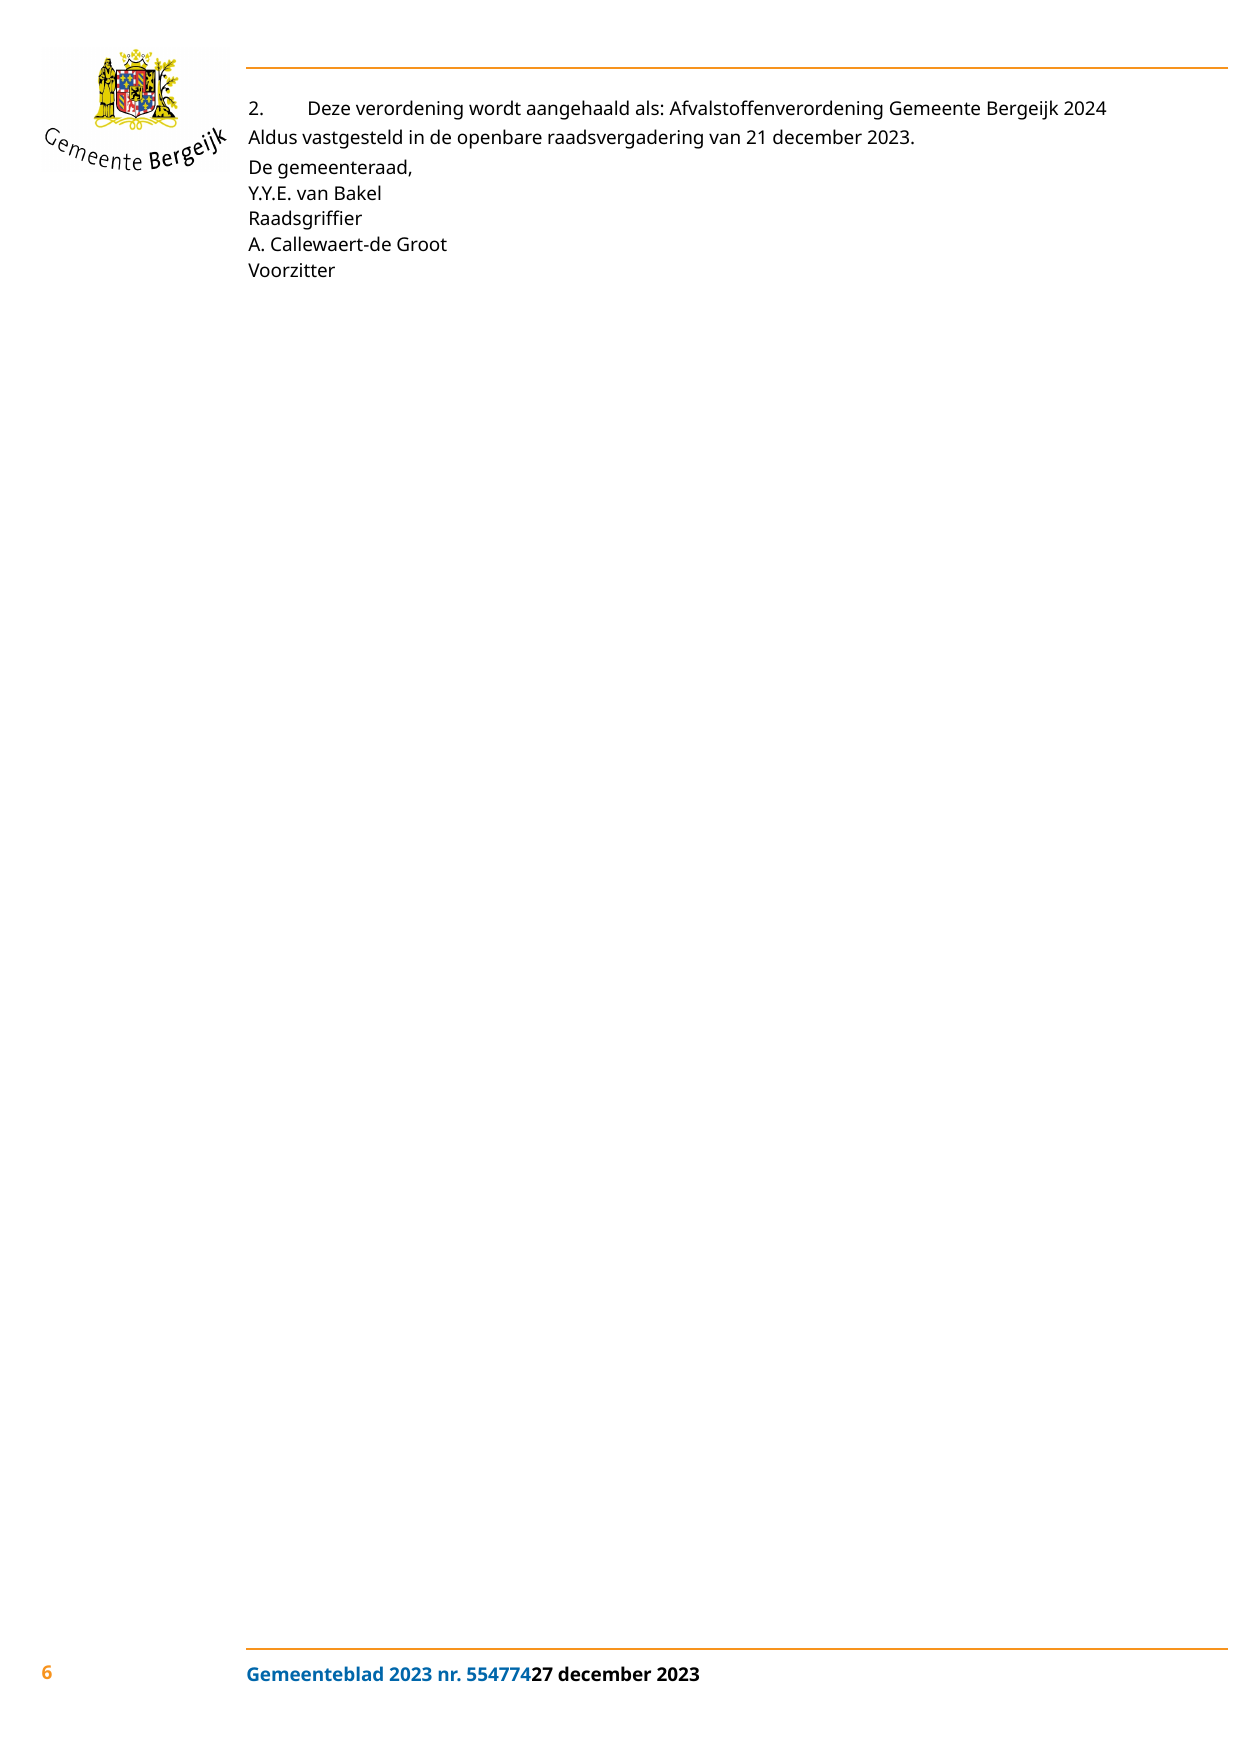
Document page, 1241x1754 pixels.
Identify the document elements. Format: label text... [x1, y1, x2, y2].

text Aldus vastgesteld in de openbare raadsvergadering van 21 december 2023. [248, 124, 1152, 150]
list Deze verordening wordt aangehaald als: Afvalstoffenverordening Gemeente Bergeijk 2024 [248, 95, 1152, 121]
picture [41, 47, 231, 172]
text De gemeenteraad, [248, 154, 1152, 180]
text Raadsgriffier [248, 205, 1152, 231]
text Y.Y.E. van Bakel [248, 180, 1152, 205]
text Voorzitter [248, 257, 1152, 283]
text A. Callewaert-de Groot [248, 231, 1152, 257]
